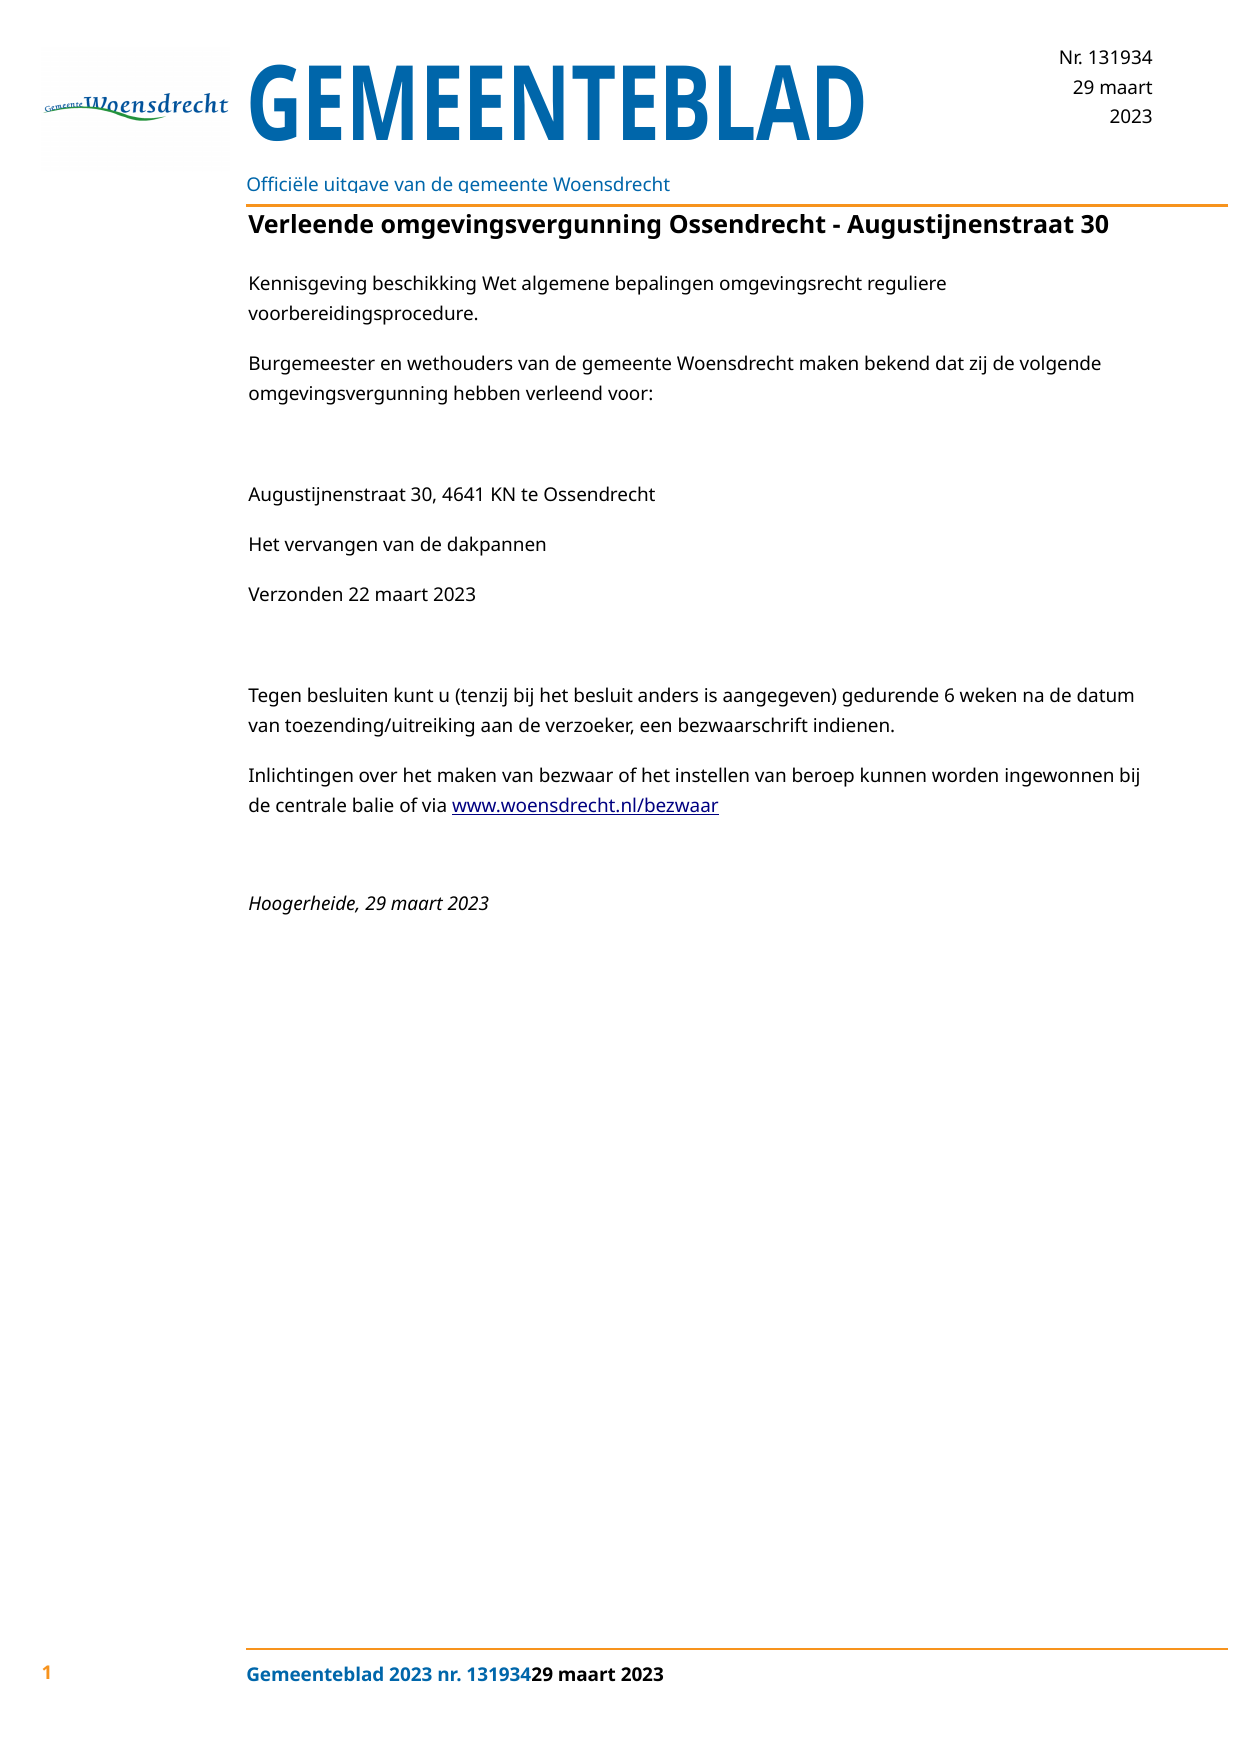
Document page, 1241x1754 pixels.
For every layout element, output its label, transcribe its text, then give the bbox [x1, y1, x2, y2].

picture [41, 47, 231, 172]
text Augustijnenstraat 30, 4641 KN te Ossendrecht [248, 481, 1152, 506]
text Verleende omgevingsvergunning Ossendrecht - Augustijnenstraat 30 [248, 207, 1152, 241]
text Inlichtingen over het maken van bezwaar of het instellen van beroep kunnen worden ingewonnen bij de centrale balie of via www.woensdrecht.nl/bezwaar [248, 762, 1152, 818]
text Tegen besluiten kunt u (tenzij bij het besluit anders is aangegeven) gedurende 6 weken na de datum van toezending/uitreiking aan de verzoeker, een bezwaarschrift indienen. [248, 682, 1152, 738]
text Kennisgeving beschikking Wet algemene bepalingen omgevingsrecht reguliere voorbereidingsprocedure. [248, 270, 1152, 326]
text Hoogerheide, 29 maart 2023 [248, 890, 1152, 916]
text Verzonden 22 maart 2023 [248, 582, 1152, 607]
text Burgemeester en wethouders van de gemeente Woensdrecht maken bekend dat zij de volgende omgevingsvergunning hebben verleend voor: [248, 350, 1152, 406]
text Het vervangen van de dakpannen [248, 531, 1152, 557]
